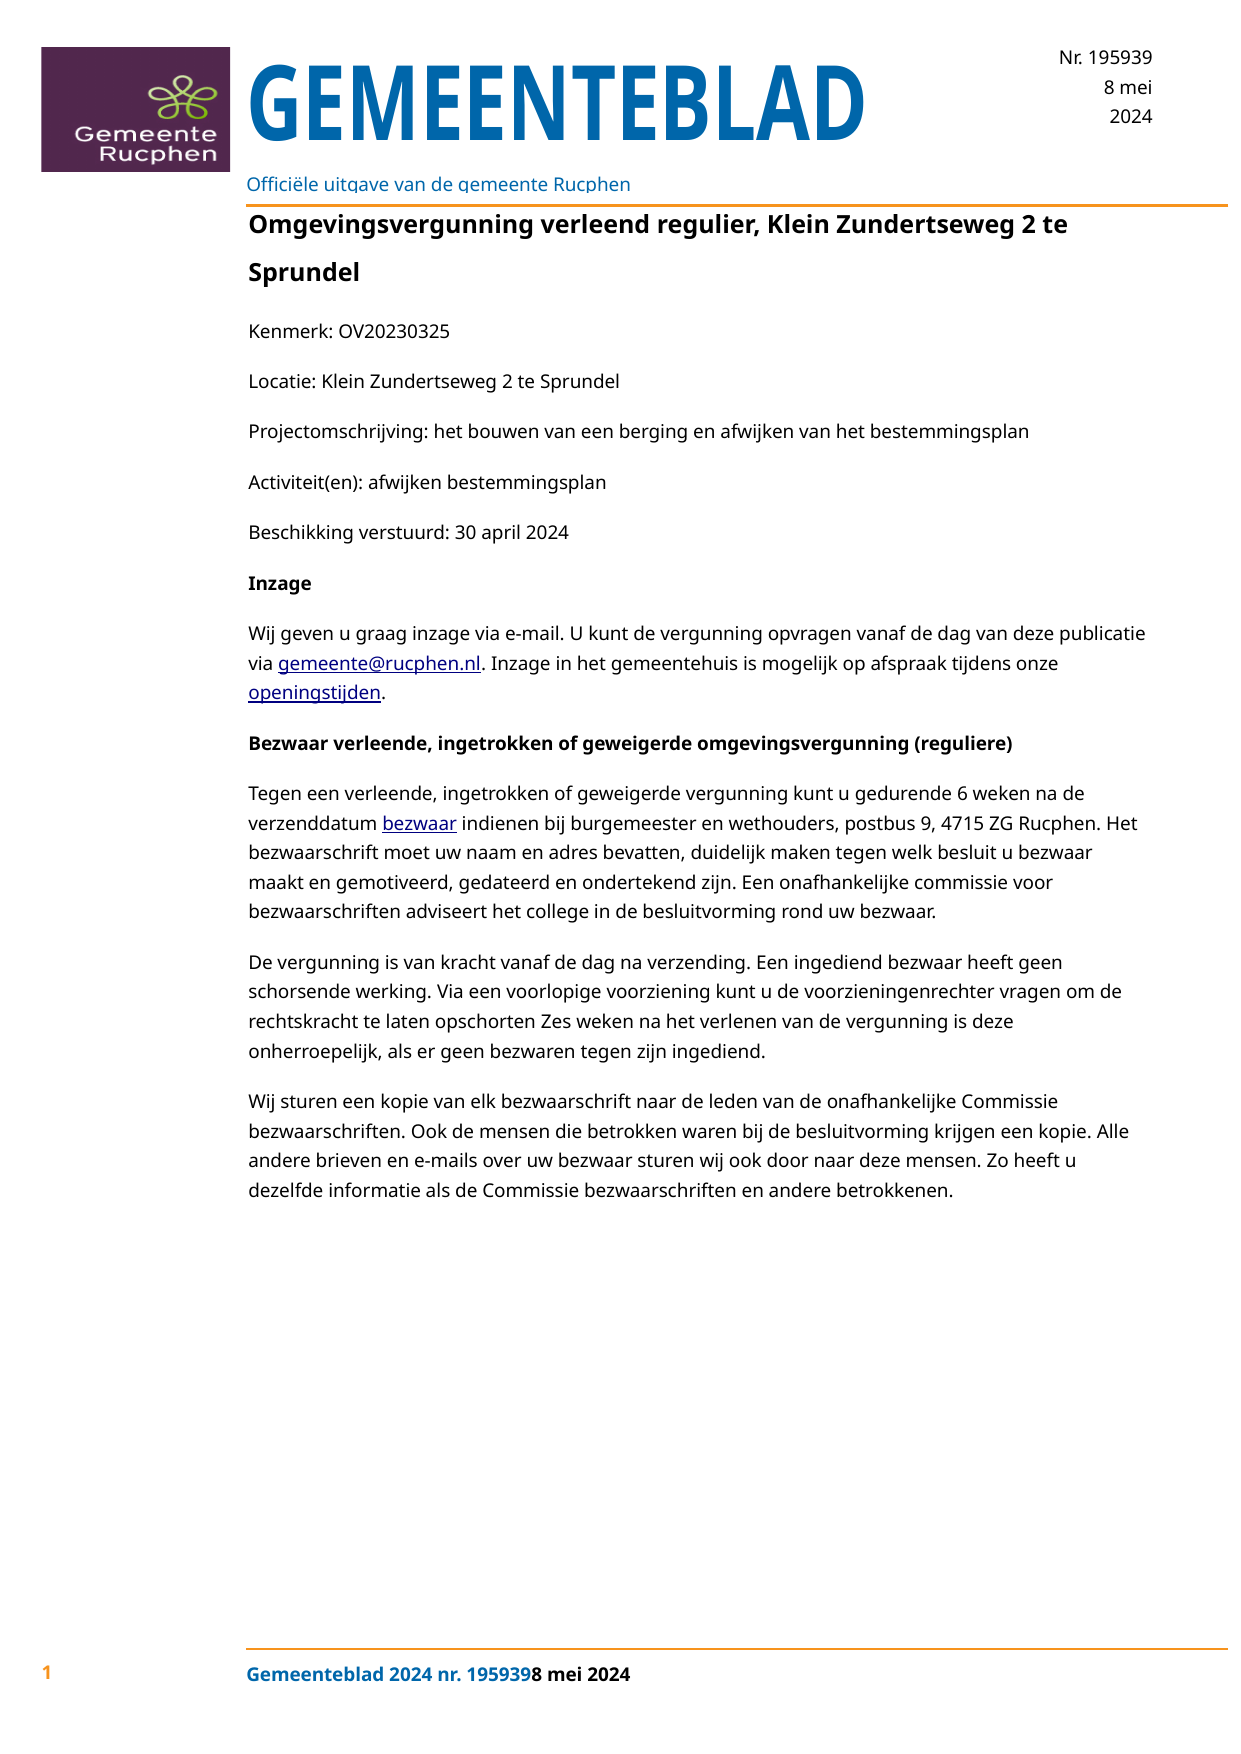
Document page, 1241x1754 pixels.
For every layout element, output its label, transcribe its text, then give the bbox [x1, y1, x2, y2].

text Omgevingsvergunning verleend regulier, Klein Zundertseweg 2 te Sprundel [248, 207, 1152, 288]
text Projectomschrijving: het bouwen van een berging en afwijken van het bestemmingsplan [248, 419, 1152, 444]
text Activiteit(en): afwijken bestemmingsplan [248, 469, 1152, 495]
text Bezwaar verleende, ingetrokken of geweigerde omgevingsvergunning (reguliere) [248, 730, 1152, 756]
text Inzage [248, 570, 1152, 596]
text De vergunning is van kracht vanaf de dag na verzending. Een ingediend bezwaar heeft geen schorsende werking. Via een voorlopige voorziening kunt u de voorzieningenrechter vragen om de rechtskracht te laten opschorten Zes weken na het verlenen van de vergunning is deze onherroepelijk, als er geen bezwaren tegen zijn ingediend. [248, 949, 1152, 1064]
text Wij geven u graag inzage via e-mail. U kunt de vergunning opvragen vanaf de dag van deze publicatie via gemeente@rucphen.nl. Inzage in het gemeentehuis is mogelijk op afspraak tijdens onze openingstijden. [248, 620, 1152, 705]
text Locatie: Klein Zundertseweg 2 te Sprundel [248, 368, 1152, 394]
text Wij sturen een kopie van elk bezwaarschrift naar de leden van de onafhankelijke Commissie bezwaarschriften. Ook de mensen die betrokken waren bij de besluitvorming krijgen een kopie. Alle andere brieven en e-mails over uw bezwaar sturen wij ook door naar deze mensen. Zo heeft u dezelfde informatie als de Commissie bezwaarschriften en andere betrokkenen. [248, 1088, 1152, 1203]
text Beschikking verstuurd: 30 april 2024 [248, 519, 1152, 545]
text Tegen een verleende, ingetrokken of geweigerde vergunning kunt u gedurende 6 weken na de verzenddatum bezwaar indienen bij burgemeester en wethouders, postbus 9, 4715 ZG Rucphen. Het bezwaarschrift moet uw naam en adres bevatten, duidelijk maken tegen welk besluit u bezwaar maakt en gemotiveerd, gedateerd en ondertekend zijn. Een onafhankelijke commissie voor bezwaarschriften adviseert het college in de besluitvorming rond uw bezwaar. [248, 780, 1152, 924]
picture [41, 47, 231, 172]
text Kenmerk: OV20230325 [248, 318, 1152, 344]
